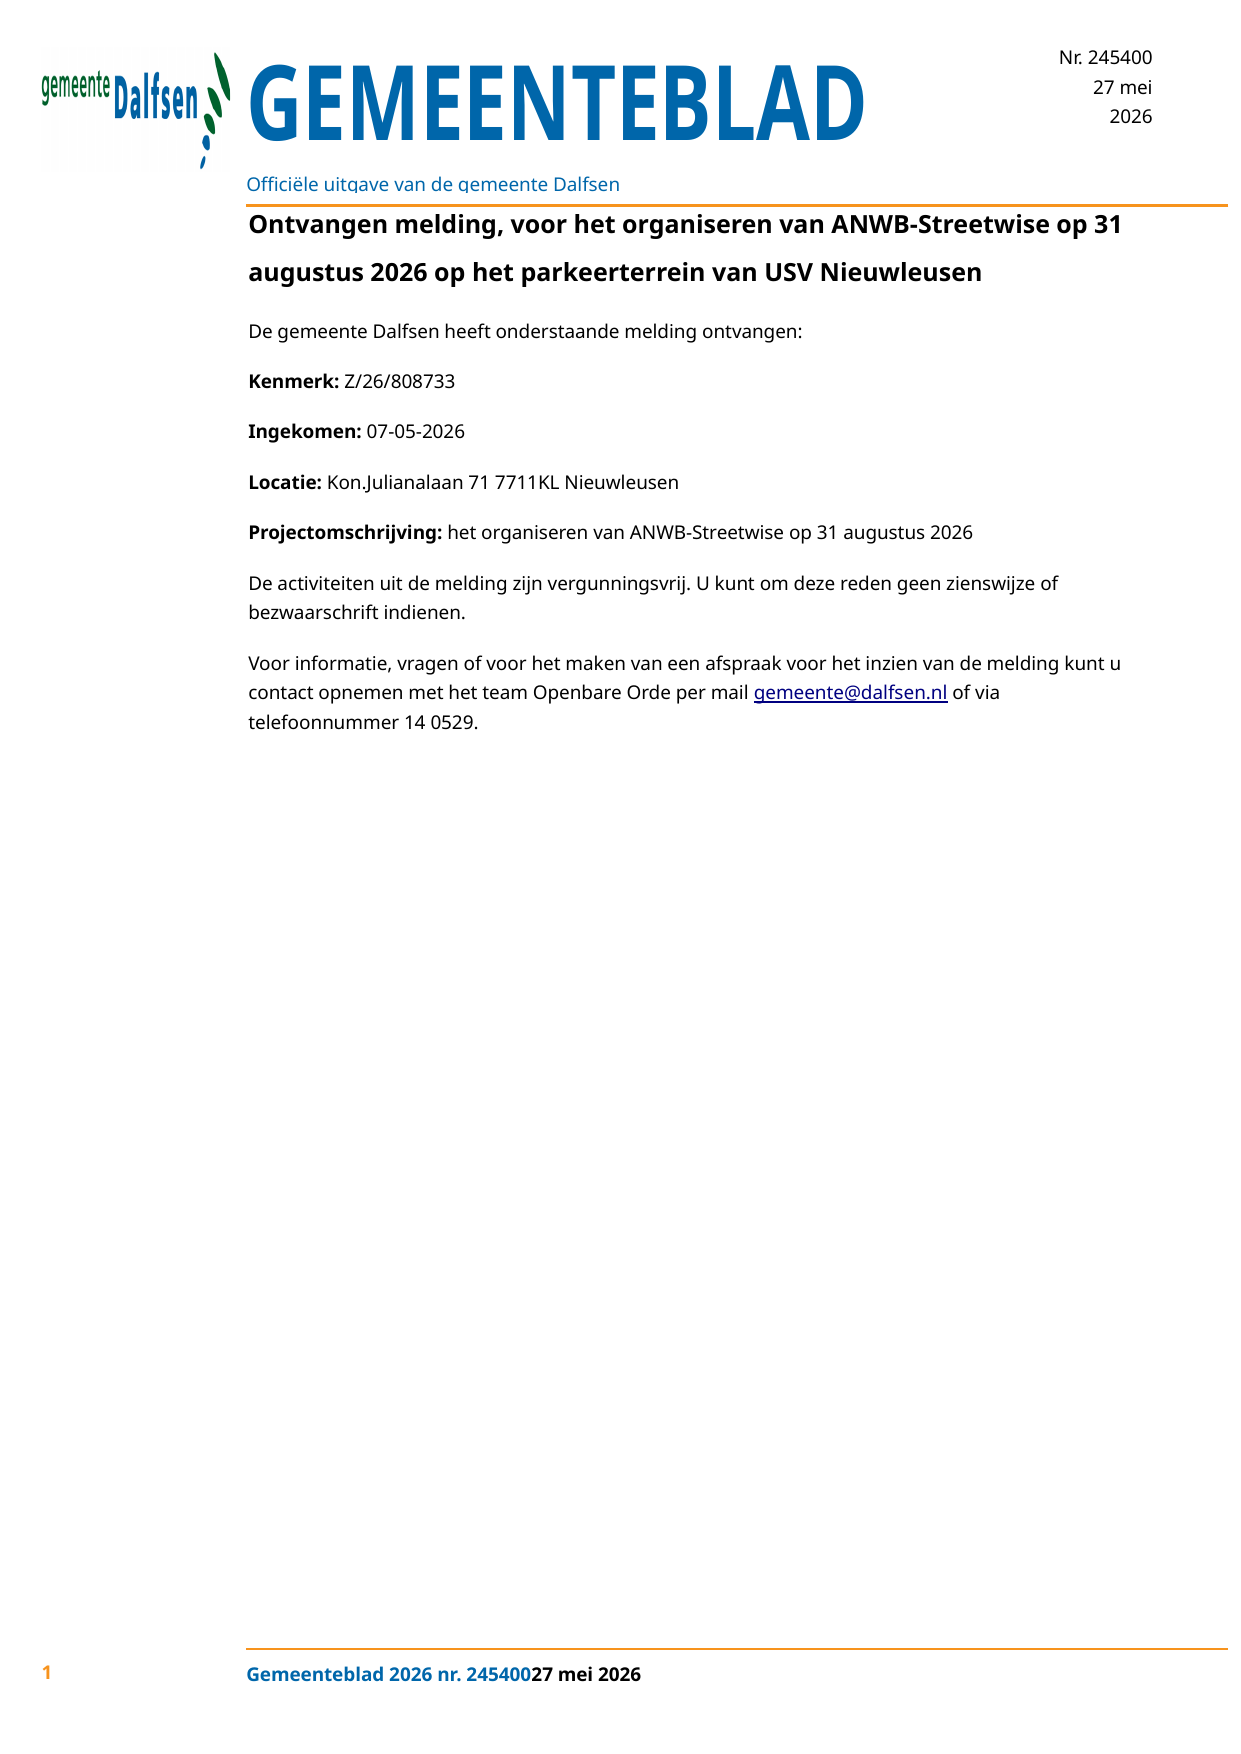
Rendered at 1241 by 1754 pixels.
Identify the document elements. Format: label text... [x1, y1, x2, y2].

text Ingekomen: 07-05-2026 [248, 419, 1152, 444]
text Projectomschrijving: het organiseren van ANWB-Streetwise op 31 augustus 2026 [248, 519, 1152, 545]
text Ontvangen melding, voor het organiseren van ANWB-Streetwise op 31 augustus 2026 op het parkeerterrein van USV Nieuwleusen [248, 207, 1152, 288]
text Kenmerk: Z/26/808733 [248, 368, 1152, 394]
text De activiteiten uit de melding zijn vergunningsvrij. U kunt om deze reden geen zienswijze of bezwaarschrift indienen. [248, 570, 1152, 625]
text Voor informatie, vragen of voor het maken van een afspraak voor het inzien van de melding kunt u contact opnemen met het team Openbare Orde per mail gemeente@dalfsen.nl of via telefoonnummer 14 0529. [248, 650, 1152, 735]
picture [41, 47, 231, 172]
text Locatie: Kon.Julianalaan 71 7711KL Nieuwleusen [248, 469, 1152, 495]
text De gemeente Dalfsen heeft onderstaande melding ontvangen: [248, 318, 1152, 344]
